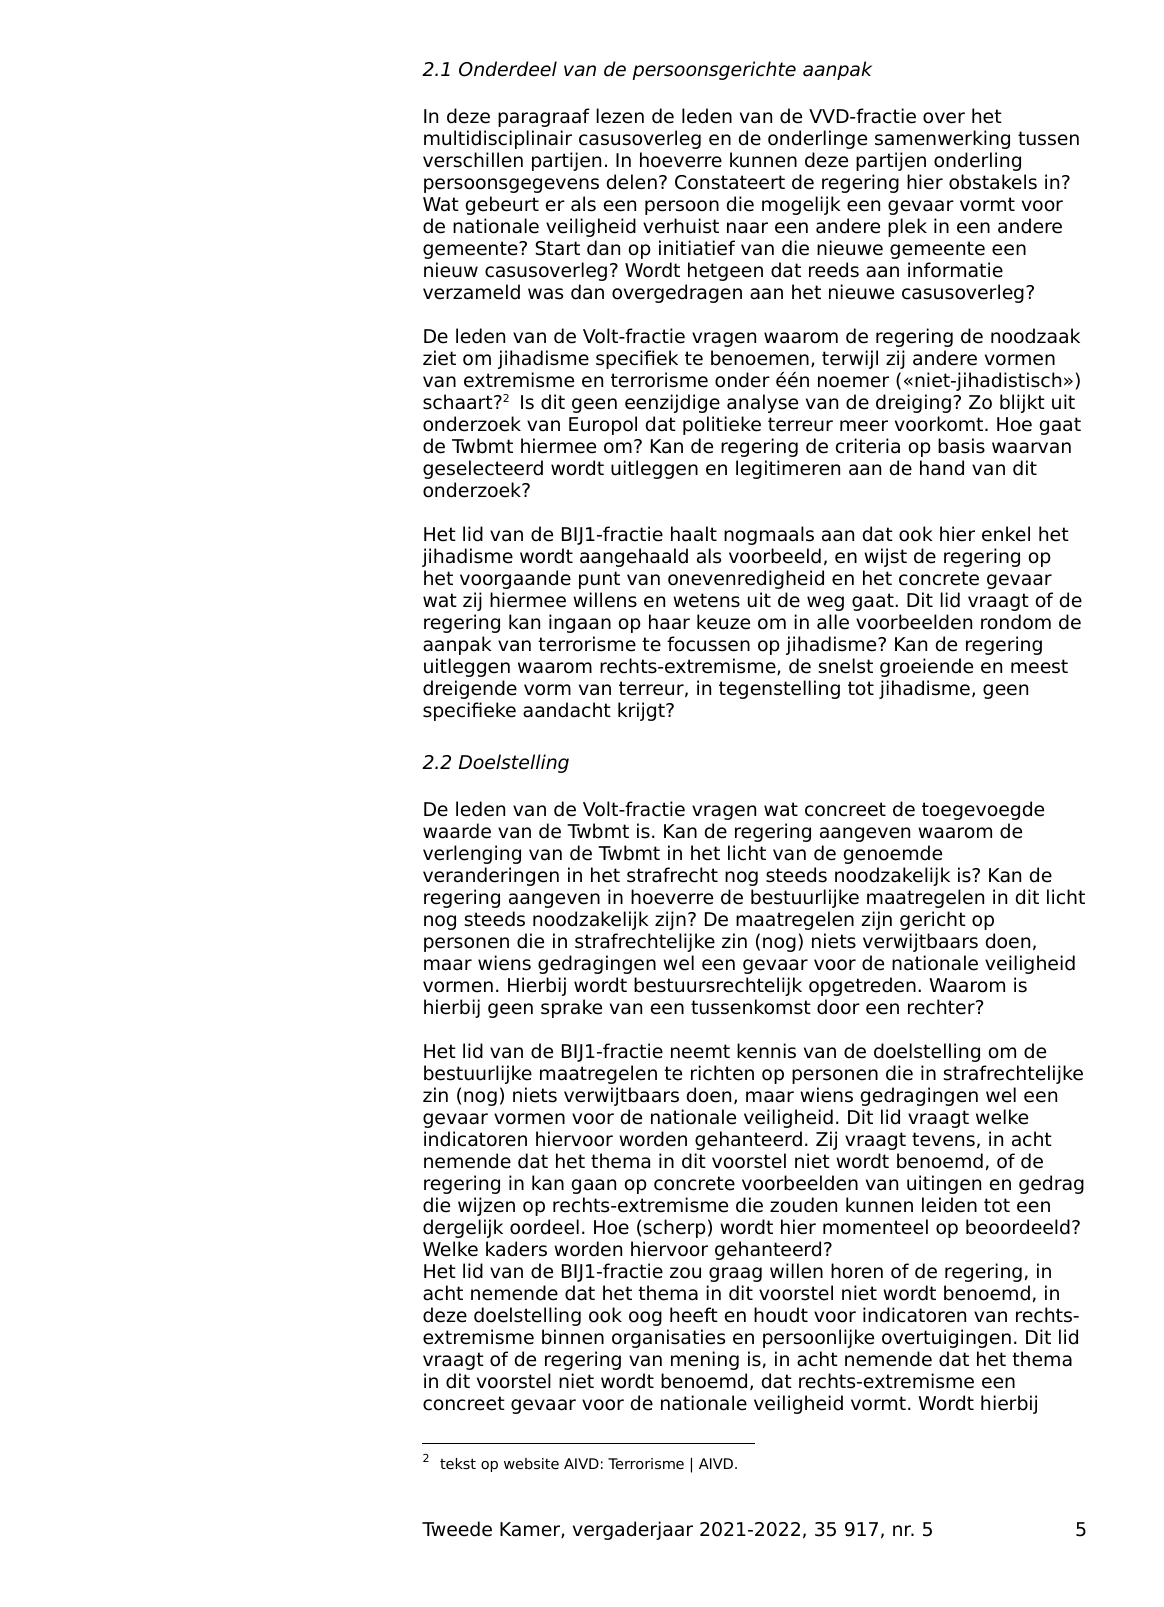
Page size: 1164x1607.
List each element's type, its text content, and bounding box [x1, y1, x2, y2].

text Het lid van de BIJ1-fractie haalt nogmaals aan dat ook hier enkel het jihadisme wordt aangehaald als voorbeeld, en wijst de regering op het voorgaande punt van onevenredigheid en het concrete gevaar wat zij hiermee willens en wetens uit de weg gaat. Dit lid vraagt of de regering kan ingaan op haar keuze om in alle voorbeelden rondom de aanpak van terrorisme te focussen op jihadisme? Kan de regering uitleggen waarom rechts-extremisme, de snelst groeiende en meest dreigende vorm van terreur, in tegenstelling tot jihadisme, geen specifieke aandacht krijgt? [422, 524, 1087, 722]
text Het lid van de BIJ1-fractie zou graag willen horen of de regering, in acht nemende dat het thema in dit voorstel niet wordt benoemd, in deze doelstelling ook oog heeft en houdt voor indicatoren van rechts-extremisme binnen organisaties en persoonlijke overtuigingen. Dit lid vraagt of de regering van mening is, in acht nemende dat het thema in dit voorstel niet wordt benoemd, dat rechts-extremisme een concreet gevaar voor de nationale veiligheid vormt. Wordt hierbij [422, 1261, 1087, 1414]
subtitle 2.2 Doelstelling [422, 752, 1087, 774]
text De leden van de Volt-fractie vragen waarom de regering de noodzaak ziet om jihadisme specifiek te benoemen, terwijl zij andere vormen van extremisme en terrorisme onder één noemer («niet-jihadistisch») schaart? Is dit geen eenzijdige analyse van de dreiging? Zo blijkt uit onderzoek van Europol dat politieke terreur meer voorkomt. Hoe gaat de Twbmt hiermee om? Kan de regering de criteria op basis waarvan geselecteerd wordt uitleggen en legitimeren aan de hand van dit onderzoek? [422, 326, 1087, 502]
text tekst op website AIVD: Terrorisme | AIVD. [422, 1452, 1087, 1474]
text De leden van de Volt-fractie vragen wat concreet de toegevoegde waarde van de Twbmt is. Kan de regering aangeven waarom de verlenging van de Twbmt in het licht van de genoemde veranderingen in het strafrecht nog steeds noodzakelijk is? Kan de regering aangeven in hoeverre de bestuurlijke maatregelen in dit licht nog steeds noodzakelijk zijn? De maatregelen zijn gericht op personen die in strafrechtelijke zin (nog) niets verwijtbaars doen, maar wiens gedragingen wel een gevaar voor de nationale veiligheid vormen. Hierbij wordt bestuursrechtelijk opgetreden. Waarom is hierbij geen sprake van een tussenkomst door een rechter? [422, 799, 1087, 1019]
text Het lid van de BIJ1-fractie neemt kennis van de doelstelling om de bestuurlijke maatregelen te richten op personen die in strafrechtelijke zin (nog) niets verwijtbaars doen, maar wiens gedragingen wel een gevaar vormen voor de nationale veiligheid. Dit lid vraagt welke indicatoren hiervoor worden gehanteerd. Zij vraagt tevens, in acht nemende dat het thema in dit voorstel niet wordt benoemd, of de regering in kan gaan op concrete voorbeelden van uitingen en gedrag die wijzen op rechts-extremisme die zouden kunnen leiden tot een dergelijk oordeel. Hoe (scherp) wordt hier momenteel op beoordeeld? Welke kaders worden hiervoor gehanteerd? [422, 1041, 1087, 1261]
text In deze paragraaf lezen de leden van de VVD-fractie over het multidisciplinair casusoverleg en de onderlinge samenwerking tussen verschillen partijen. In hoeverre kunnen deze partijen onderling persoonsgegevens delen? Constateert de regering hier obstakels in? [422, 106, 1087, 194]
text Wat gebeurt er als een persoon die mogelijk een gevaar vormt voor de nationale veiligheid verhuist naar een andere plek in een andere gemeente? Start dan op initiatief van die nieuwe gemeente een nieuw casusoverleg? Wordt hetgeen dat reeds aan informatie verzameld was dan overgedragen aan het nieuwe casusoverleg? [422, 194, 1087, 304]
subtitle 2.1 Onderdeel van de persoonsgerichte aanpak [422, 59, 1087, 81]
